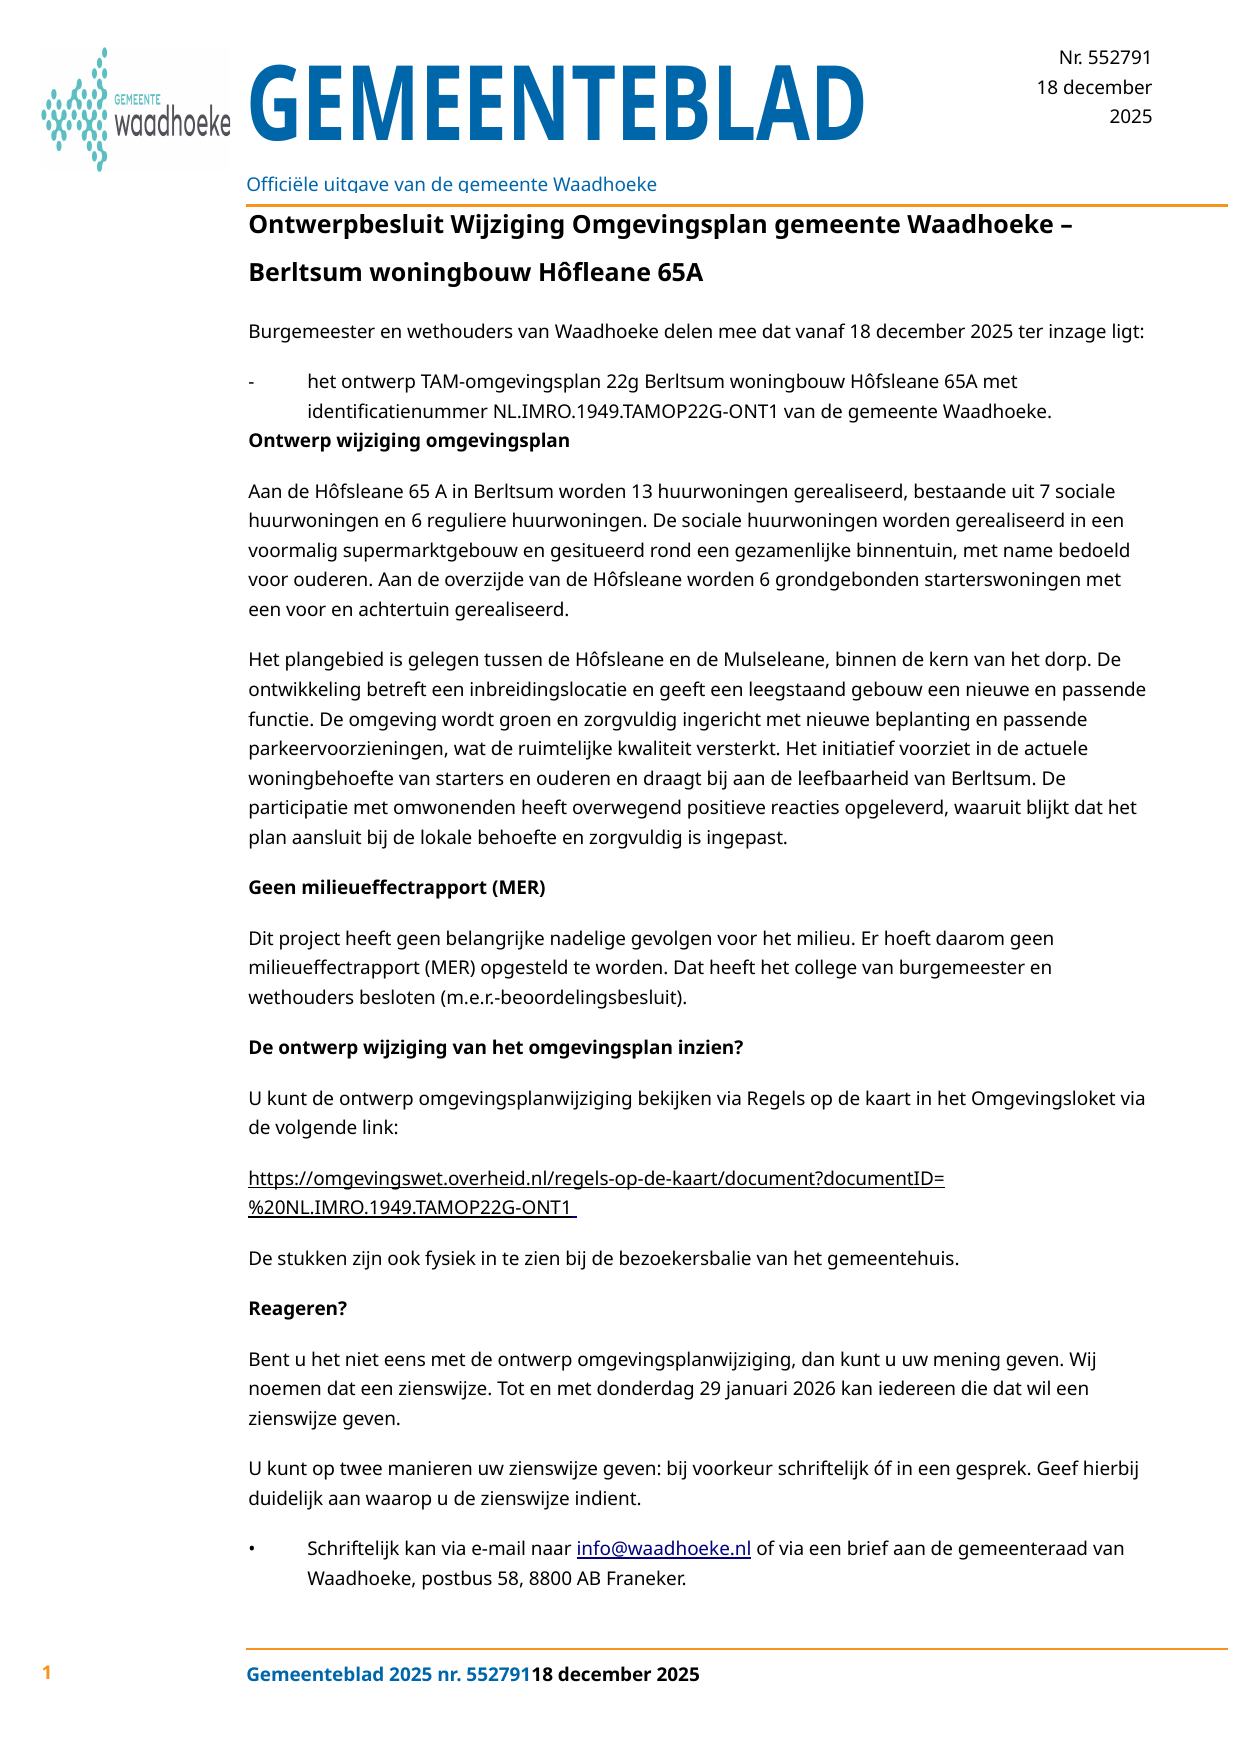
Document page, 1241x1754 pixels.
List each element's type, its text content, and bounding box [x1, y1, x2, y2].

text Dit project heeft geen belangrijke nadelige gevolgen voor het milieu. Er hoeft daarom geen milieueffectrapport (MER) opgesteld te worden. Dat heeft het college van burgemeester en wethouders besloten (m.e.r.-beoordelingsbesluit). [248, 925, 1152, 1010]
text Aan de Hôfsleane 65 A in Berltsum worden 13 huurwoningen gerealiseerd, bestaande uit 7 sociale huurwoningen en 6 reguliere huurwoningen. De sociale huurwoningen worden gerealiseerd in een voormalig supermarktgebouw en gesitueerd rond een gezamenlijke binnentuin, met name bedoeld voor ouderen. Aan de overzijde van de Hôfsleane worden 6 grondgebonden starterswoningen met een voor en achtertuin gerealiseerd. [248, 478, 1152, 622]
text De stukken zijn ook fysiek in te zien bij de bezoekersbalie van het gemeentehuis. [248, 1245, 1152, 1271]
text Ontwerp wijziging omgevingsplan [248, 427, 1152, 453]
text U kunt de ontwerp omgevingsplanwijziging bekijken via Regels op de kaart in het Omgevingsloket via de volgende link: [248, 1085, 1152, 1140]
picture [41, 47, 231, 172]
text Ontwerpbesluit Wijziging Omgevingsplan gemeente Waadhoeke – Berltsum woningbouw Hôfleane 65A [248, 207, 1152, 288]
list Schriftelijk kan via e-mail naar info@waadhoeke.nl of via een brief aan de gemeenteraad van Waadhoeke, postbus 58, 8800 AB Franeker. [248, 1535, 1152, 1591]
text U kunt op twee manieren uw zienswijze geven: bij voorkeur schriftelijk óf in een gesprek. Geef hierbij duidelijk aan waarop u de zienswijze indient. [248, 1455, 1152, 1511]
text Reageren? [248, 1295, 1152, 1321]
text Geen milieueffectrapport (MER) [248, 874, 1152, 900]
text Het plangebied is gelegen tussen de Hôfsleane en de Mulseleane, binnen de kern van het dorp. De ontwikkeling betreft een inbreidingslocatie en geeft een leegstaand gebouw een nieuwe en passende functie. De omgeving wordt groen en zorgvuldig ingericht met nieuwe beplanting en passende parkeervoorzieningen, wat de ruimtelijke kwaliteit versterkt. Het initiatief voorziet in de actuele woningbehoefte van starters en ouderen en draagt bij aan de leefbaarheid van Berltsum. De participatie met omwonenden heeft overwegend positieve reacties opgeleverd, waaruit blijkt dat het plan aansluit bij de lokale behoefte en zorgvuldig is ingepast. [248, 647, 1152, 850]
text De ontwerp wijziging van het omgevingsplan inzien? [248, 1034, 1152, 1060]
list het ontwerp TAM-omgevingsplan 22g Berltsum woningbouw Hôfsleane 65A met identificatienummer NL.IMRO.1949.TAMOP22G-ONT1 van de gemeente Waadhoeke. [248, 368, 1152, 424]
text Burgemeester en wethouders van Waadhoeke delen mee dat vanaf 18 december 2025 ter inzage ligt: [248, 318, 1152, 344]
text https://omgevingswet.overheid.nl/regels-op-de-kaart/document?documentID=%20NL.IMRO.1949.TAMOP22G-ONT1 [248, 1165, 1152, 1220]
text Bent u het niet eens met de ontwerp omgevingsplanwijziging, dan kunt u uw mening geven. Wij noemen dat een zienswijze. Tot en met donderdag 29 januari 2026 kan iedereen die dat wil een zienswijze geven. [248, 1346, 1152, 1431]
